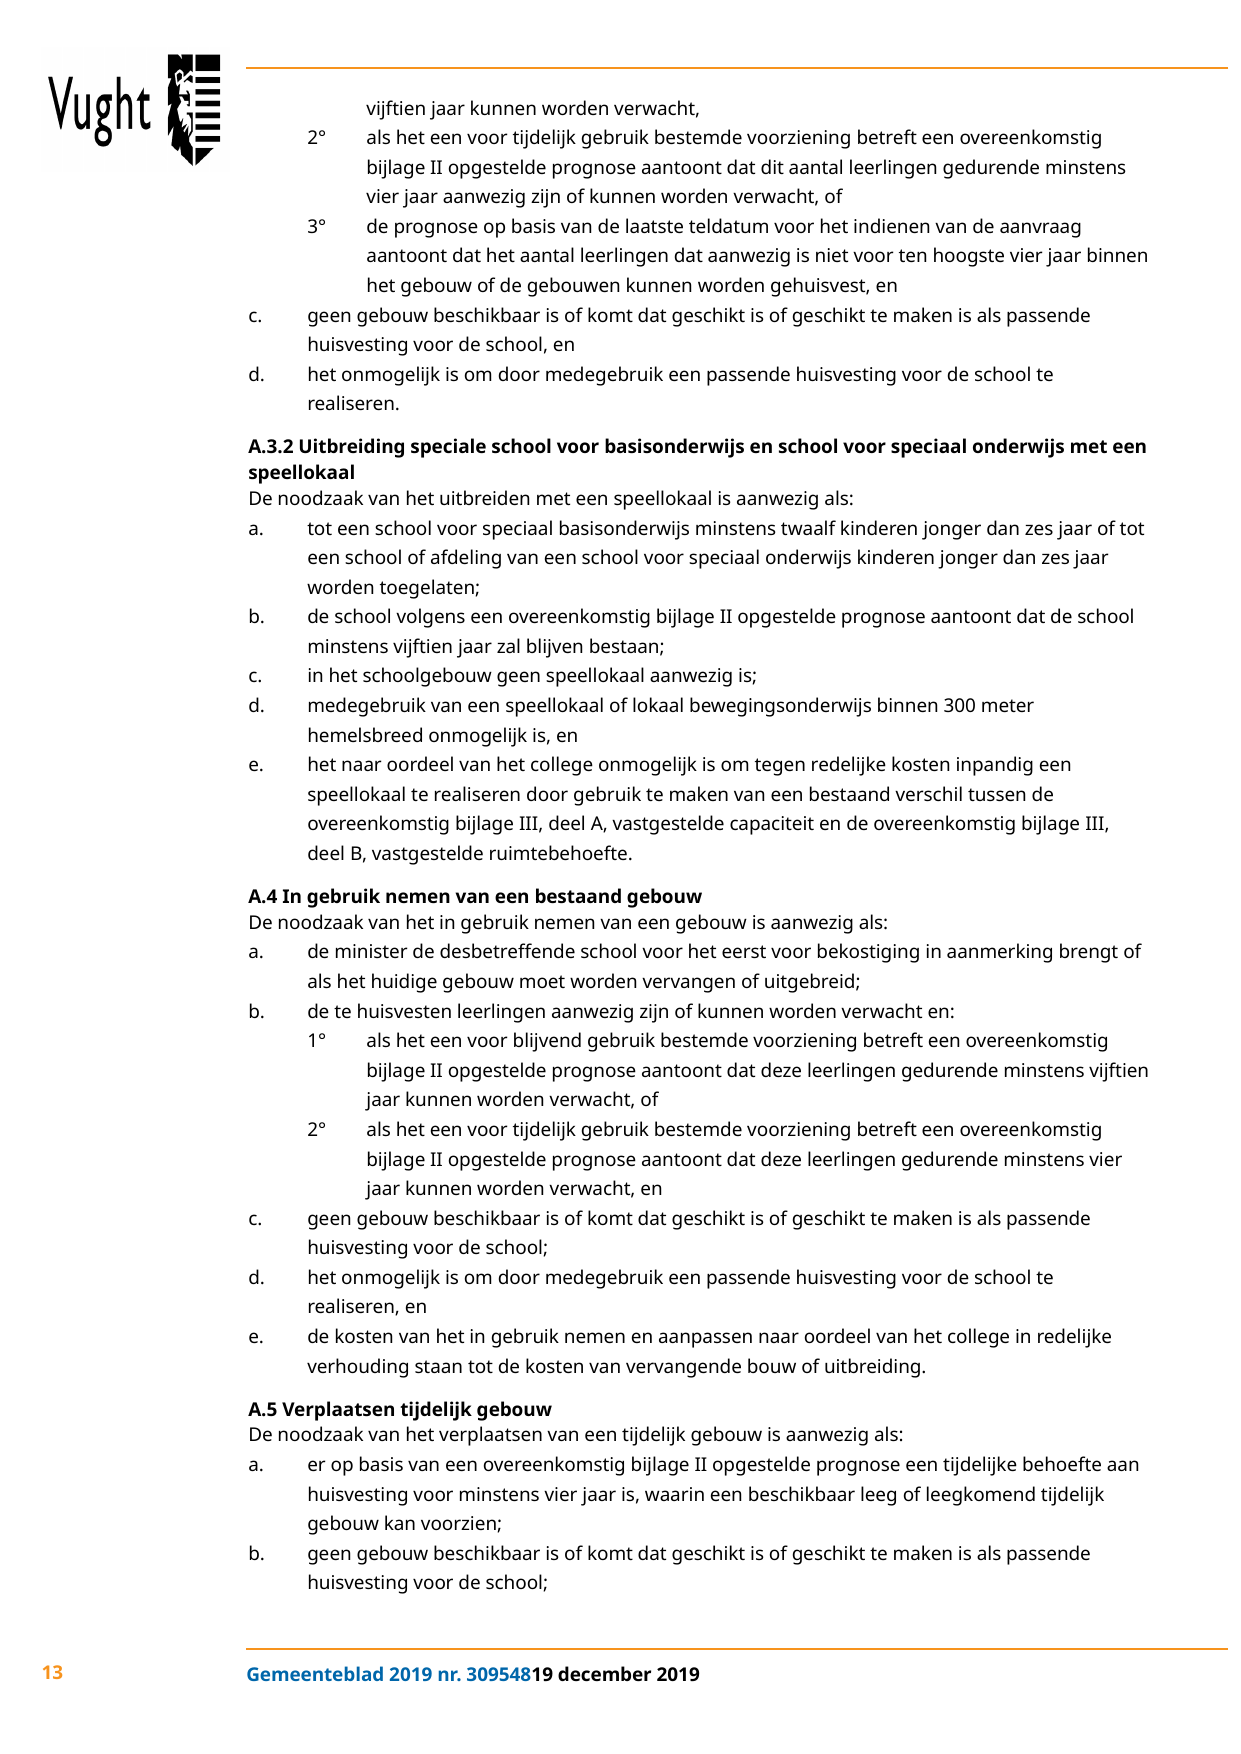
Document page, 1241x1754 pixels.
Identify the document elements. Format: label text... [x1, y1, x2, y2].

list als het een voor blijvend gebruik bestemde voorziening betreft een overeenkomstig bijlage II opgestelde prognose aantoont dat deze leerlingen gedurende minstens vijftien jaar kunnen worden verwacht, of [307, 1027, 1152, 1112]
list vijftien jaar kunnen worden verwacht, [307, 95, 1152, 121]
text A.4 In gebruik nemen van een bestaand gebouw [248, 883, 1152, 909]
list de te huisvesten leerlingen aanwezig zijn of kunnen worden verwacht en: [248, 998, 1152, 1023]
list als het een voor tijdelijk gebruik bestemde voorziening betreft een overeenkomstig bijlage II opgestelde prognose aantoont dat deze leerlingen gedurende minstens vier jaar kunnen worden verwacht, en [307, 1116, 1152, 1201]
list de minister de desbetreffende school voor het eerst voor bekostiging in aanmerking brengt of als het huidige gebouw moet worden vervangen of uitgebreid; [248, 939, 1152, 994]
list het onmogelijk is om door medegebruik een passende huisvesting voor de school te realiseren. [248, 361, 1152, 416]
list als het een voor tijdelijk gebruik bestemde voorziening betreft een overeenkomstig bijlage II opgestelde prognose aantoont dat dit aantal leerlingen gedurende minstens vier jaar aanwezig zijn of kunnen worden verwacht, of [307, 124, 1152, 209]
text De noodzaak van het in gebruik nemen van een gebouw is aanwezig als: [248, 909, 1152, 935]
list geen gebouw beschikbaar is of komt dat geschikt is of geschikt te maken is als passende huisvesting voor de school; [248, 1540, 1152, 1595]
picture [41, 47, 231, 172]
text A.5 Verplaatsen tijdelijk gebouw [248, 1396, 1152, 1422]
text De noodzaak van het uitbreiden met een speellokaal is aanwezig als: [248, 485, 1152, 511]
list er op basis van een overeenkomstig bijlage II opgestelde prognose een tijdelijke behoefte aan huisvesting voor minstens vier jaar is, waarin een beschikbaar leeg of leegkomend tijdelijk gebouw kan voorzien; [248, 1451, 1152, 1536]
list de prognose op basis van de laatste teldatum voor het indienen van de aanvraag aantoont dat het aantal leerlingen dat aanwezig is niet voor ten hoogste vier jaar binnen het gebouw of de gebouwen kunnen worden gehuisvest, en [307, 213, 1152, 298]
list het naar oordeel van het college onmogelijk is om tegen redelijke kosten inpandig een speellokaal te realiseren door gebruik te maken van een bestaand verschil tussen de overeenkomstig bijlage III, deel A, vastgestelde capaciteit en de overeenkomstig bijlage III, deel B, vastgestelde ruimtebehoefte. [248, 751, 1152, 866]
list de school volgens een overeenkomstig bijlage II opgestelde prognose aantoont dat de school minstens vijftien jaar zal blijven bestaan; [248, 603, 1152, 659]
list het onmogelijk is om door medegebruik een passende huisvesting voor de school te realiseren, en [248, 1264, 1152, 1319]
text De noodzaak van het verplaatsen van een tijdelijk gebouw is aanwezig als: [248, 1422, 1152, 1447]
list medegebruik van een speellokaal of lokaal bewegingsonderwijs binnen 300 meter hemelsbreed onmogelijk is, en [248, 692, 1152, 748]
list tot een school voor speciaal basisonderwijs minstens twaalf kinderen jonger dan zes jaar of tot een school of afdeling van een school voor speciaal onderwijs kinderen jonger dan zes jaar worden toegelaten; [248, 515, 1152, 600]
list de kosten van het in gebruik nemen en aanpassen naar oordeel van het college in redelijke verhouding staan tot de kosten van vervangende bouw of uitbreiding. [248, 1323, 1152, 1378]
list in het schoolgebouw geen speellokaal aanwezig is; [248, 663, 1152, 688]
list geen gebouw beschikbaar is of komt dat geschikt is of geschikt te maken is als passende huisvesting voor de school; [248, 1205, 1152, 1260]
text A.3.2 Uitbreiding speciale school voor basisonderwijs en school voor speciaal onderwijs met een speellokaal [248, 434, 1152, 485]
list geen gebouw beschikbaar is of komt dat geschikt is of geschikt te maken is als passende huisvesting voor de school, en [248, 302, 1152, 357]
